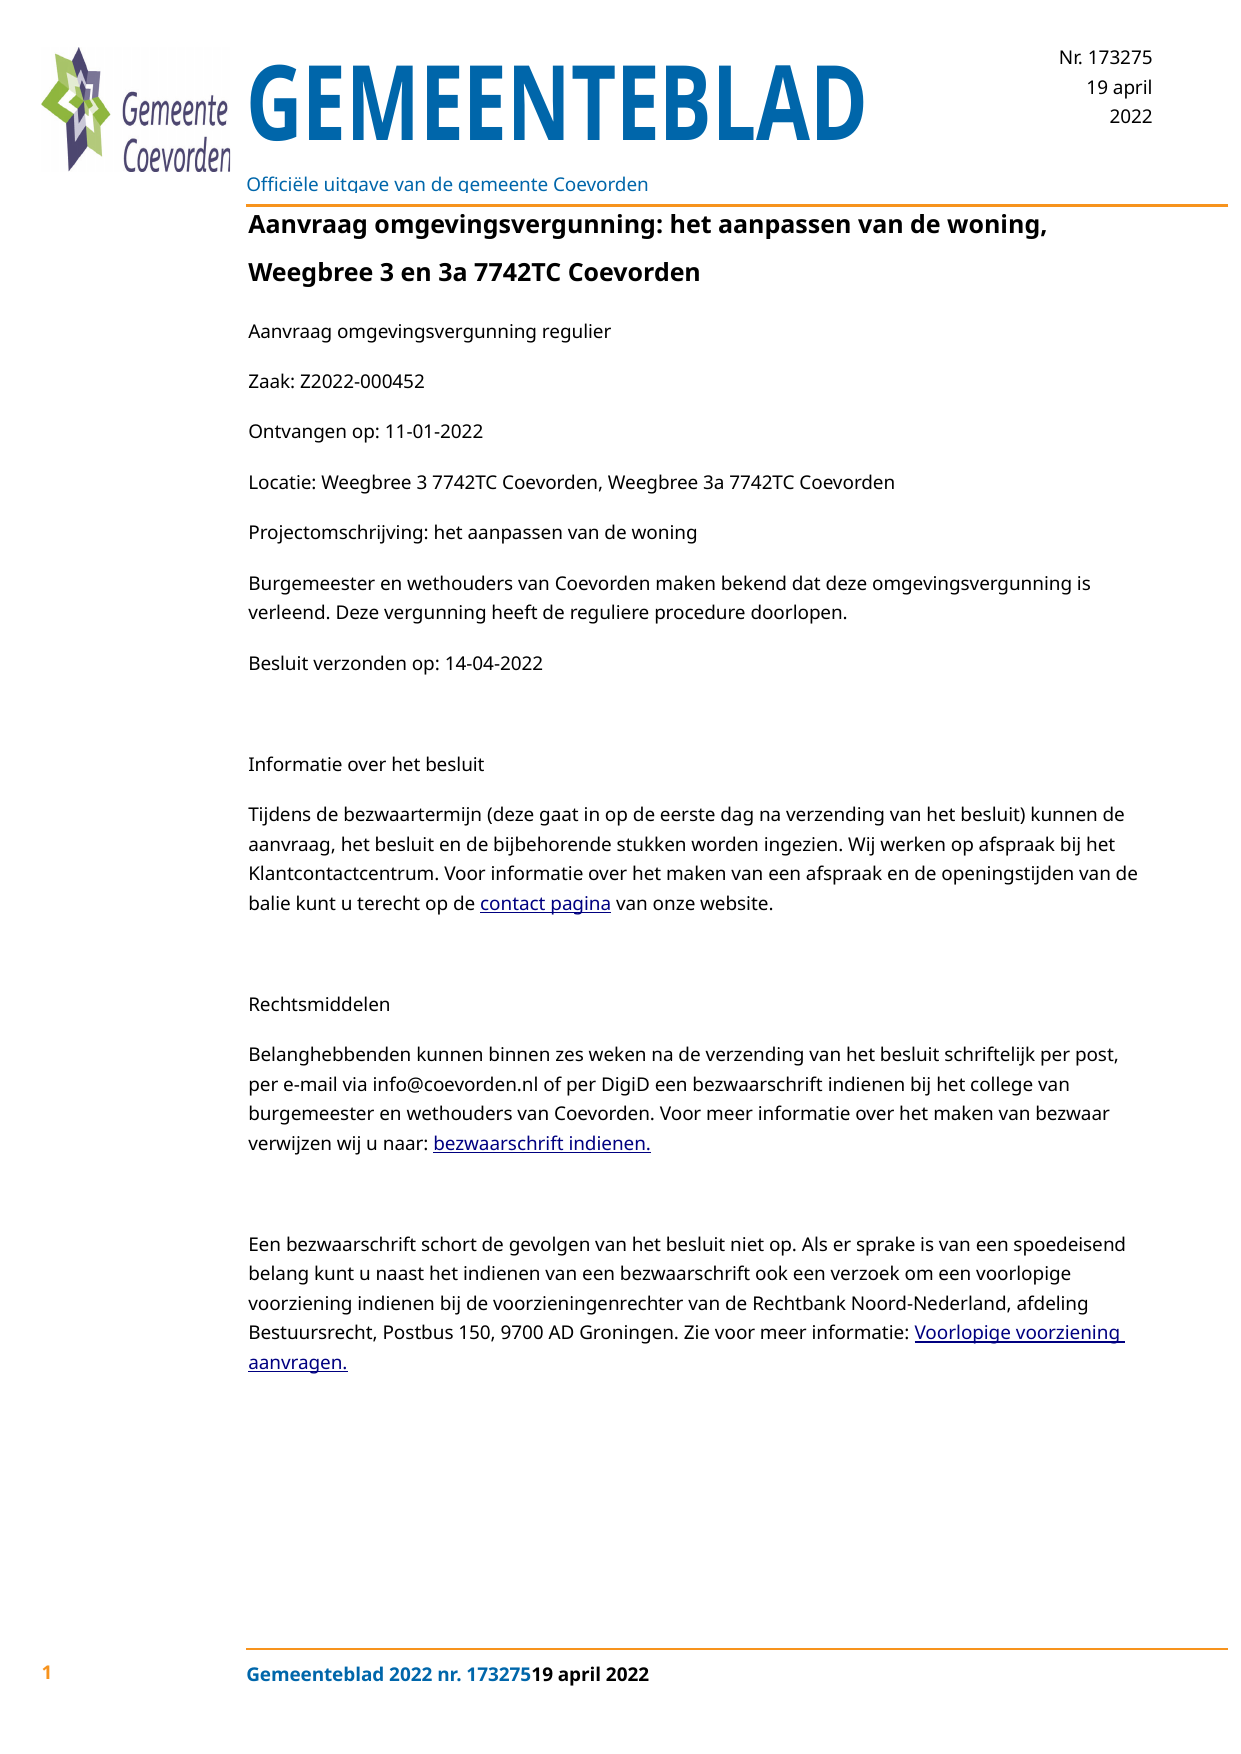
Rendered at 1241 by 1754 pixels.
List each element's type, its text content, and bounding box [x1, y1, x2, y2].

text Tijdens de bezwaartermijn (deze gaat in op de eerste dag na verzending van het besluit) kunnen de aanvraag, het besluit en de bijbehorende stukken worden ingezien. Wij werken op afspraak bij het Klantcontactcentrum. Voor informatie over het maken van een afspraak en de openingstijden van de balie kunt u terecht op de contact pagina van onze website. [248, 801, 1152, 916]
text Een bezwaarschrift schort de gevolgen van het besluit niet op. Als er sprake is van een spoedeisend belang kunt u naast het indienen van een bezwaarschrift ook een verzoek om een voorlopige voorziening indienen bij de voorzieningenrechter van de Rechtbank Noord-Nederland, afdeling Bestuursrecht, Postbus 150, 9700 AD Groningen. Zie voor meer informatie: Voorlopige voorziening aanvragen. [248, 1231, 1152, 1375]
text Aanvraag omgevingsvergunning regulier [248, 318, 1152, 344]
text Projectomschrijving: het aanpassen van de woning [248, 519, 1152, 545]
text Burgemeester en wethouders van Coevorden maken bekend dat deze omgevingsvergunning is verleend. Deze vergunning heeft de reguliere procedure doorlopen. [248, 570, 1152, 625]
text Rechtsmiddelen [248, 991, 1152, 1017]
text Ontvangen op: 11-01-2022 [248, 419, 1152, 444]
text Informatie over het besluit [248, 751, 1152, 777]
text Aanvraag omgevingsvergunning: het aanpassen van de woning, Weegbree 3 en 3a 7742TC Coevorden [248, 207, 1152, 288]
picture [41, 47, 231, 172]
text Zaak: Z2022-000452 [248, 368, 1152, 394]
text Belanghebbenden kunnen binnen zes weken na de verzending van het besluit schriftelijk per post, per e-mail via info@coevorden.nl of per DigiD een bezwaarschrift indienen bij het college van burgemeester en wethouders van Coevorden. Voor meer informatie over het maken van bezwaar verwijzen wij u naar: bezwaarschrift indienen. [248, 1041, 1152, 1156]
text Locatie: Weegbree 3 7742TC Coevorden, Weegbree 3a 7742TC Coevorden [248, 469, 1152, 495]
text Besluit verzonden op: 14-04-2022 [248, 650, 1152, 676]
